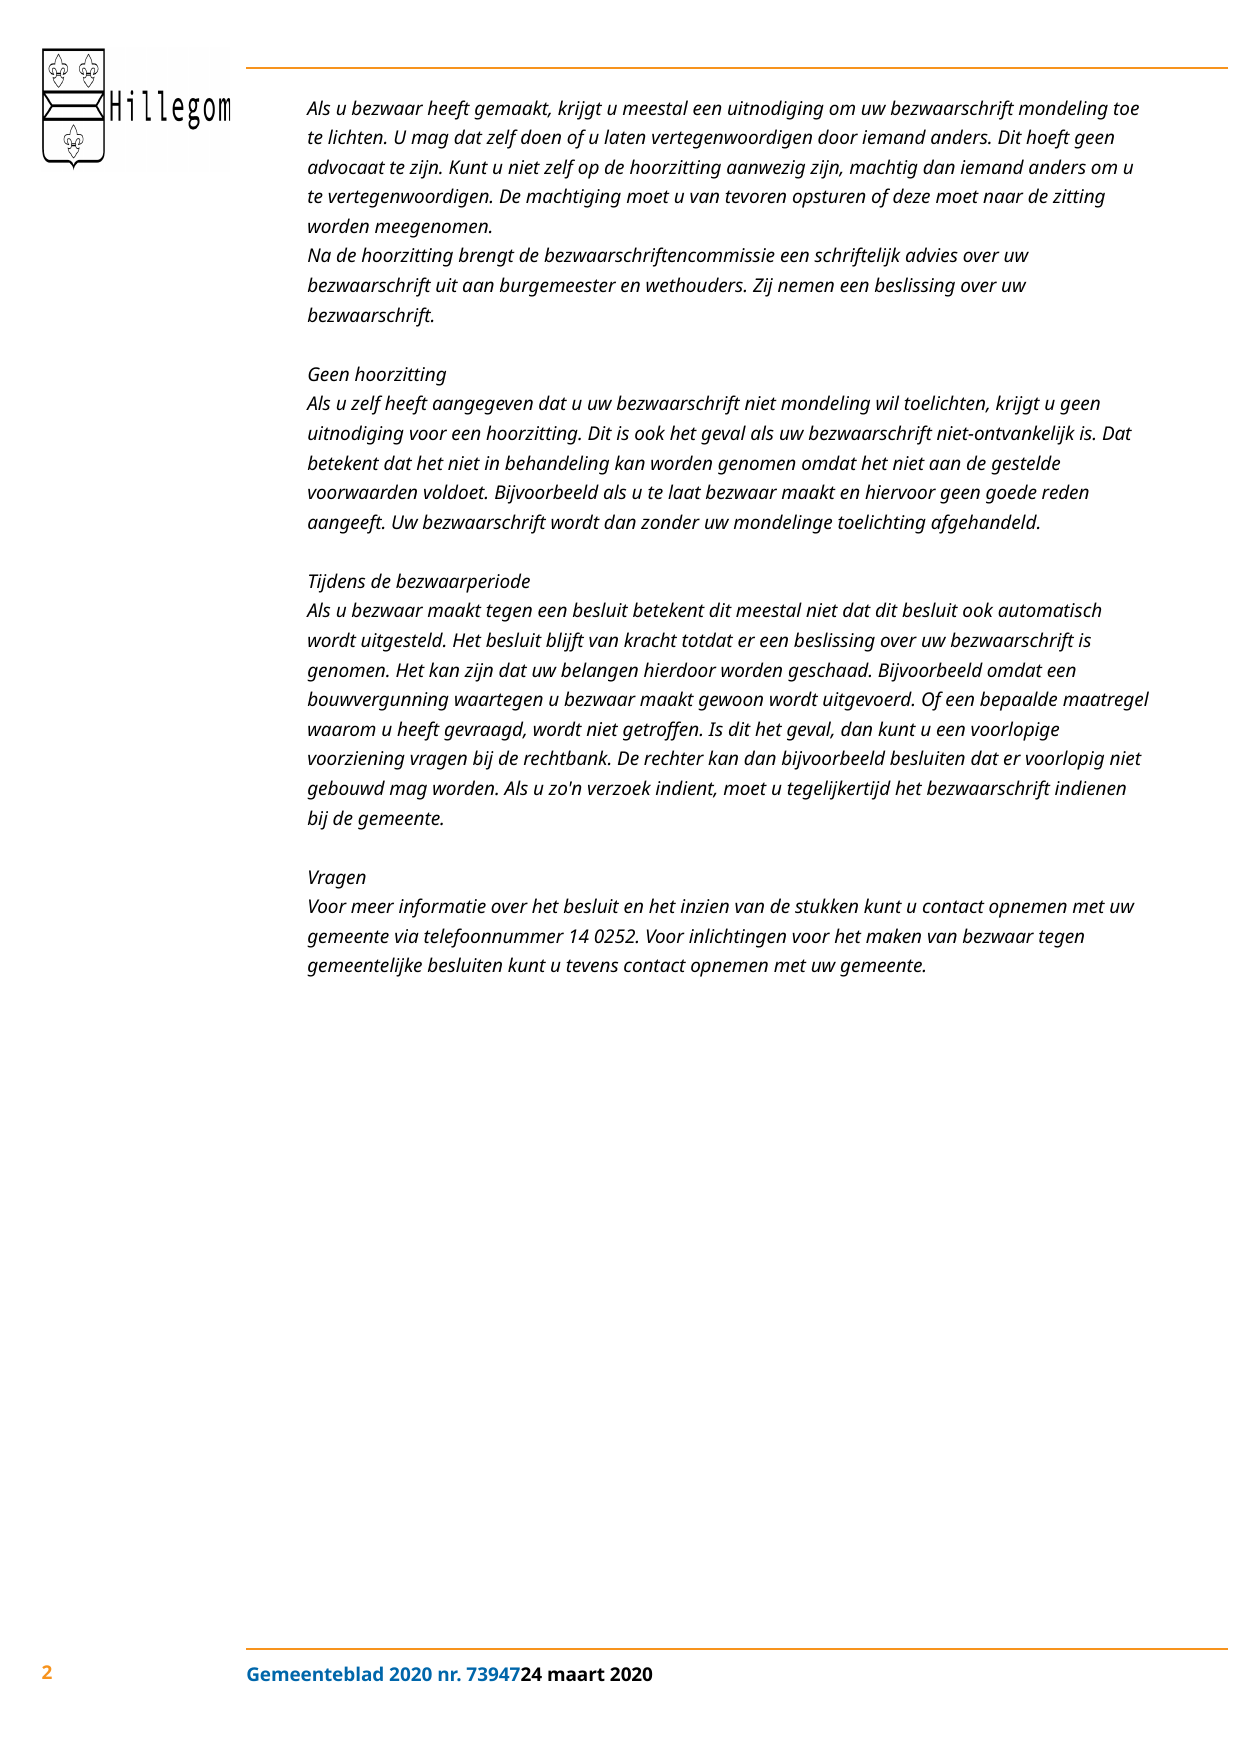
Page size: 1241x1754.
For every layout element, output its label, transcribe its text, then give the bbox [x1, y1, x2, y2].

list Als u bezwaar heeft gemaakt, krijgt u meestal een uitnodiging om uw bezwaarschrift mondeling toe te lichten. U mag dat zelf doen of u laten vertegenwoordigen door iemand anders. Dit hoeft geen advocaat te zijn. Kunt u niet zelf op de hoorzitting aanwezig zijn, machtig dan iemand anders om u te vertegenwoordigen. De machtiging moet u van tevoren opsturen of deze moet naar de zitting worden meegenomen. [248, 95, 1152, 239]
list Vragen [248, 864, 1152, 890]
list Voor meer informatie over het besluit en het inzien van de stukken kunt u contact opnemen met uw gemeente via telefoonnummer 14 0252. Voor inlichtingen voor het maken van bezwaar tegen gemeentelijke besluiten kunt u tevens contact opnemen met uw gemeente. [248, 893, 1152, 978]
picture [41, 47, 231, 172]
list Tijdens de bezwaarperiode [248, 568, 1152, 594]
list Als u bezwaar maakt tegen een besluit betekent dit meestal niet dat dit besluit ook automatisch wordt uitgesteld. Het besluit blijft van kracht totdat er een beslissing over uw bezwaarschrift is genomen. Het kan zijn dat uw belangen hierdoor worden geschaad. Bijvoorbeeld omdat een bouwvergunning waartegen u bezwaar maakt gewoon wordt uitgevoerd. Of een bepaalde maatregel waarom u heeft gevraagd, wordt niet getroffen. Is dit het geval, dan kunt u een voorlopige voorziening vragen bij de rechtbank. De rechter kan dan bijvoorbeeld besluiten dat er voorlopig niet gebouwd mag worden. Als u zo'n verzoek indient, moet u tegelijkertijd het bezwaarschrift indienen bij de gemeente. [248, 598, 1152, 831]
list Als u zelf heeft aangegeven dat u uw bezwaarschrift niet mondeling wil toelichten, krijgt u geen uitnodiging voor een hoorzitting. Dit is ook het geval als uw bezwaarschrift niet-ontvankelijk is. Dat betekent dat het niet in behandeling kan worden genomen omdat het niet aan de gestelde voorwaarden voldoet. Bijvoorbeeld als u te laat bezwaar maakt en hiervoor geen goede reden aangeeft. Uw bezwaarschrift wordt dan zonder uw mondelinge toelichting afgehandeld. [248, 391, 1152, 535]
list Na de hoorzitting brengt de bezwaarschriftencommissie een schriftelijk advies over uw bezwaarschrift uit aan burgemeester en wethouders. Zij nemen een beslissing over uw bezwaarschrift. [248, 243, 1152, 328]
list Geen hoorzitting [248, 361, 1152, 387]
